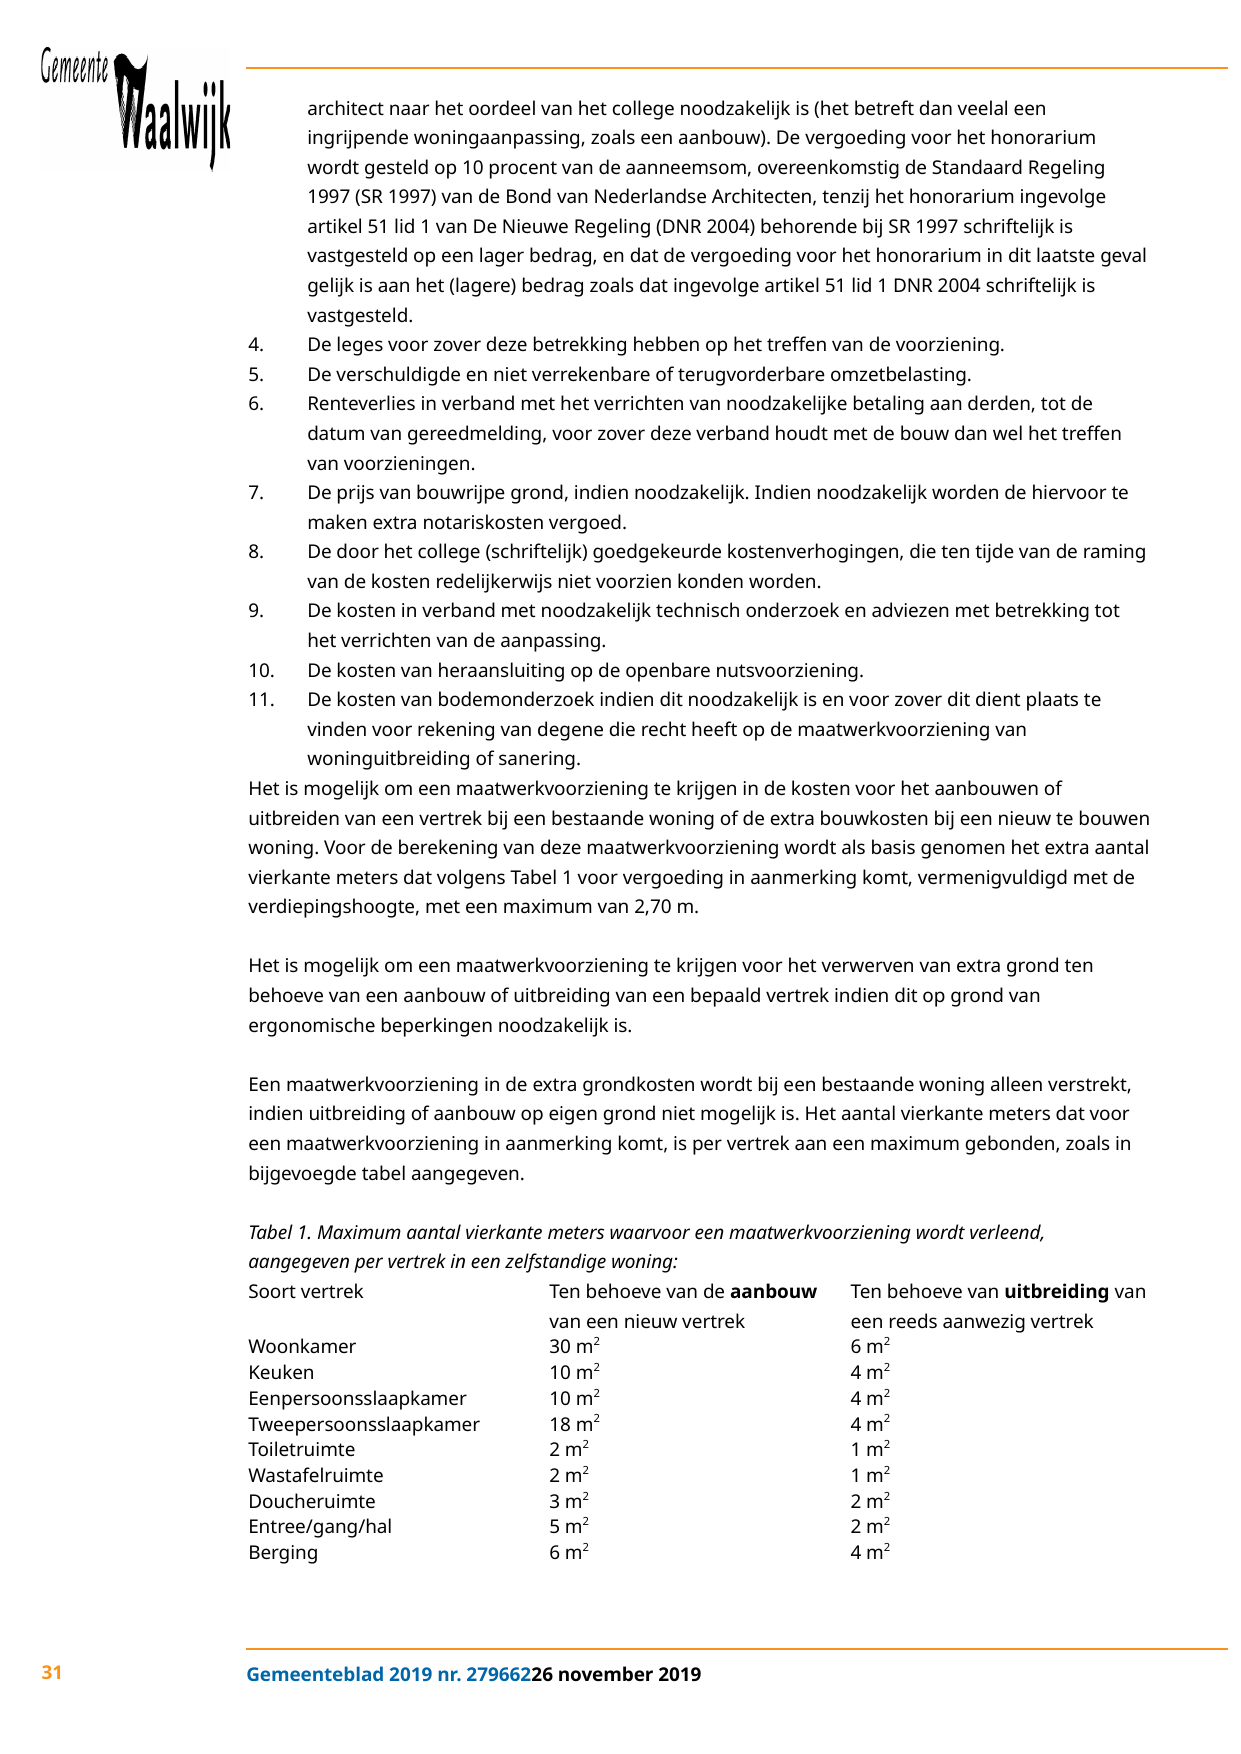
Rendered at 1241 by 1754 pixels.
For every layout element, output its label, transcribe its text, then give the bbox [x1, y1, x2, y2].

list De leges voor zover deze betrekking hebben op het treffen van de voorziening. [248, 331, 1152, 357]
table_cell 30 m2 [549, 1334, 850, 1359]
table_cell 2 m2 [850, 1514, 1152, 1539]
list De kosten van heraansluiting op de openbare nutsvoorziening. [248, 657, 1152, 683]
table_cell Woonkamer [248, 1334, 549, 1359]
text Het is mogelijk om een maatwerkvoorziening te krijgen in de kosten voor het aanbouwen of uitbreiden van een vertrek bij een bestaande woning of de extra bouwkosten bij een nieuw te bouwen woning. Voor de berekening van deze maatwerkvoorziening wordt als basis genomen het extra aantal vierkante meters dat volgens Tabel 1 voor vergoeding in aanmerking komt, vermenigvuldigd met de verdiepingshoogte, met een maximum van 2,70 m. [248, 775, 1152, 919]
table_cell 2 m2 [549, 1462, 850, 1488]
table_cell 3 m2 [549, 1488, 850, 1514]
table_cell 2 m2 [850, 1488, 1152, 1514]
table_cell 4 m2 [850, 1359, 1152, 1385]
table_cell 10 m2 [549, 1359, 850, 1385]
table_cell Keuken [248, 1359, 549, 1385]
table_cell Entree/gang/hal [248, 1514, 549, 1539]
list De prijs van bouwrijpe grond, indien noodzakelijk. Indien noodzakelijk worden de hiervoor te maken extra notariskosten vergoed. [248, 479, 1152, 535]
table_cell 4 m2 [850, 1411, 1152, 1436]
table_cell Eenpersoonsslaapkamer [248, 1385, 549, 1411]
picture [41, 47, 231, 172]
table_cell Berging [248, 1539, 549, 1565]
table_cell 4 m2 [850, 1385, 1152, 1411]
list De kosten in verband met noodzakelijk technisch onderzoek en adviezen met betrekking tot het verrichten van de aanpassing. [248, 598, 1152, 653]
text Een maatwerkvoorziening in de extra grondkosten wordt bij een bestaande woning alleen verstrekt, indien uitbreiding of aanbouw op eigen grond niet mogelijk is. Het aantal vierkante meters dat voor een maatwerkvoorziening in aanmerking komt, is per vertrek aan een maximum gebonden, zoals in bijgevoegde tabel aangegeven. [248, 1071, 1152, 1186]
text Het is mogelijk om een maatwerkvoorziening te krijgen voor het verwerven van extra grond ten behoeve van een aanbouw of uitbreiding van een bepaald vertrek indien dit op grond van ergonomische beperkingen noodzakelijk is. [248, 953, 1152, 1038]
table_cell 1 m2 [850, 1436, 1152, 1462]
table_cell 2 m2 [549, 1436, 850, 1462]
list De verschuldigde en niet verrekenbare of terugvorderbare omzetbelasting. [248, 361, 1152, 387]
list De kosten van bodemonderzoek indien dit noodzakelijk is en voor zover dit dient plaats te vinden voor rekening van degene die recht heeft op de maatwerkvoorziening van woninguitbreiding of sanering. [248, 686, 1152, 771]
list Renteverlies in verband met het verrichten van noodzakelijke betaling aan derden, tot de datum van gereedmelding, voor zover deze verband houdt met de bouw dan wel het treffen van voorzieningen. [248, 391, 1152, 476]
table_header Ten behoeve van de aanbouw van een nieuw vertrek [549, 1278, 850, 1333]
table_cell 18 m2 [549, 1411, 850, 1436]
table_cell 6 m2 [549, 1539, 850, 1565]
list architect naar het oordeel van het college noodzakelijk is (het betreft dan veelal een ingrijpende woningaanpassing, zoals een aanbouw). De vergoeding voor het honorarium wordt gesteld op 10 procent van de aanneemsom, overeenkomstig de Standaard Regeling 1997 (SR 1997) van de Bond van Nederlandse Architecten, tenzij het honorarium ingevolge artikel 51 lid 1 van De Nieuwe Regeling (DNR 2004) behorende bij SR 1997 schriftelijk is vastgesteld op een lager bedrag, en dat de vergoeding voor het honorarium in dit laatste geval gelijk is aan het (lagere) bedrag zoals dat ingevolge artikel 51 lid 1 DNR 2004 schriftelijk is vastgesteld. [248, 95, 1152, 328]
table_cell Tweepersoonsslaapkamer [248, 1411, 549, 1436]
text Tabel 1. Maximum aantal vierkante meters waarvoor een maatwerkvoorziening wordt verleend, aangegeven per vertrek in een zelfstandige woning: [248, 1219, 1152, 1274]
table_header Ten behoeve van uitbreiding van een reeds aanwezig vertrek [850, 1278, 1152, 1333]
table_cell 10 m2 [549, 1385, 850, 1411]
table_header Soort vertrek [248, 1278, 549, 1333]
table_cell 6 m2 [850, 1334, 1152, 1359]
table_cell 4 m2 [850, 1539, 1152, 1565]
table_cell Toiletruimte [248, 1436, 549, 1462]
table_cell Doucheruimte [248, 1488, 549, 1514]
table_cell Wastafelruimte [248, 1462, 549, 1488]
table_cell 5 m2 [549, 1514, 850, 1539]
list De door het college (schriftelijk) goedgekeurde kostenverhogingen, die ten tijde van de raming van de kosten redelijkerwijs niet voorzien konden worden. [248, 538, 1152, 594]
table_cell 1 m2 [850, 1462, 1152, 1488]
